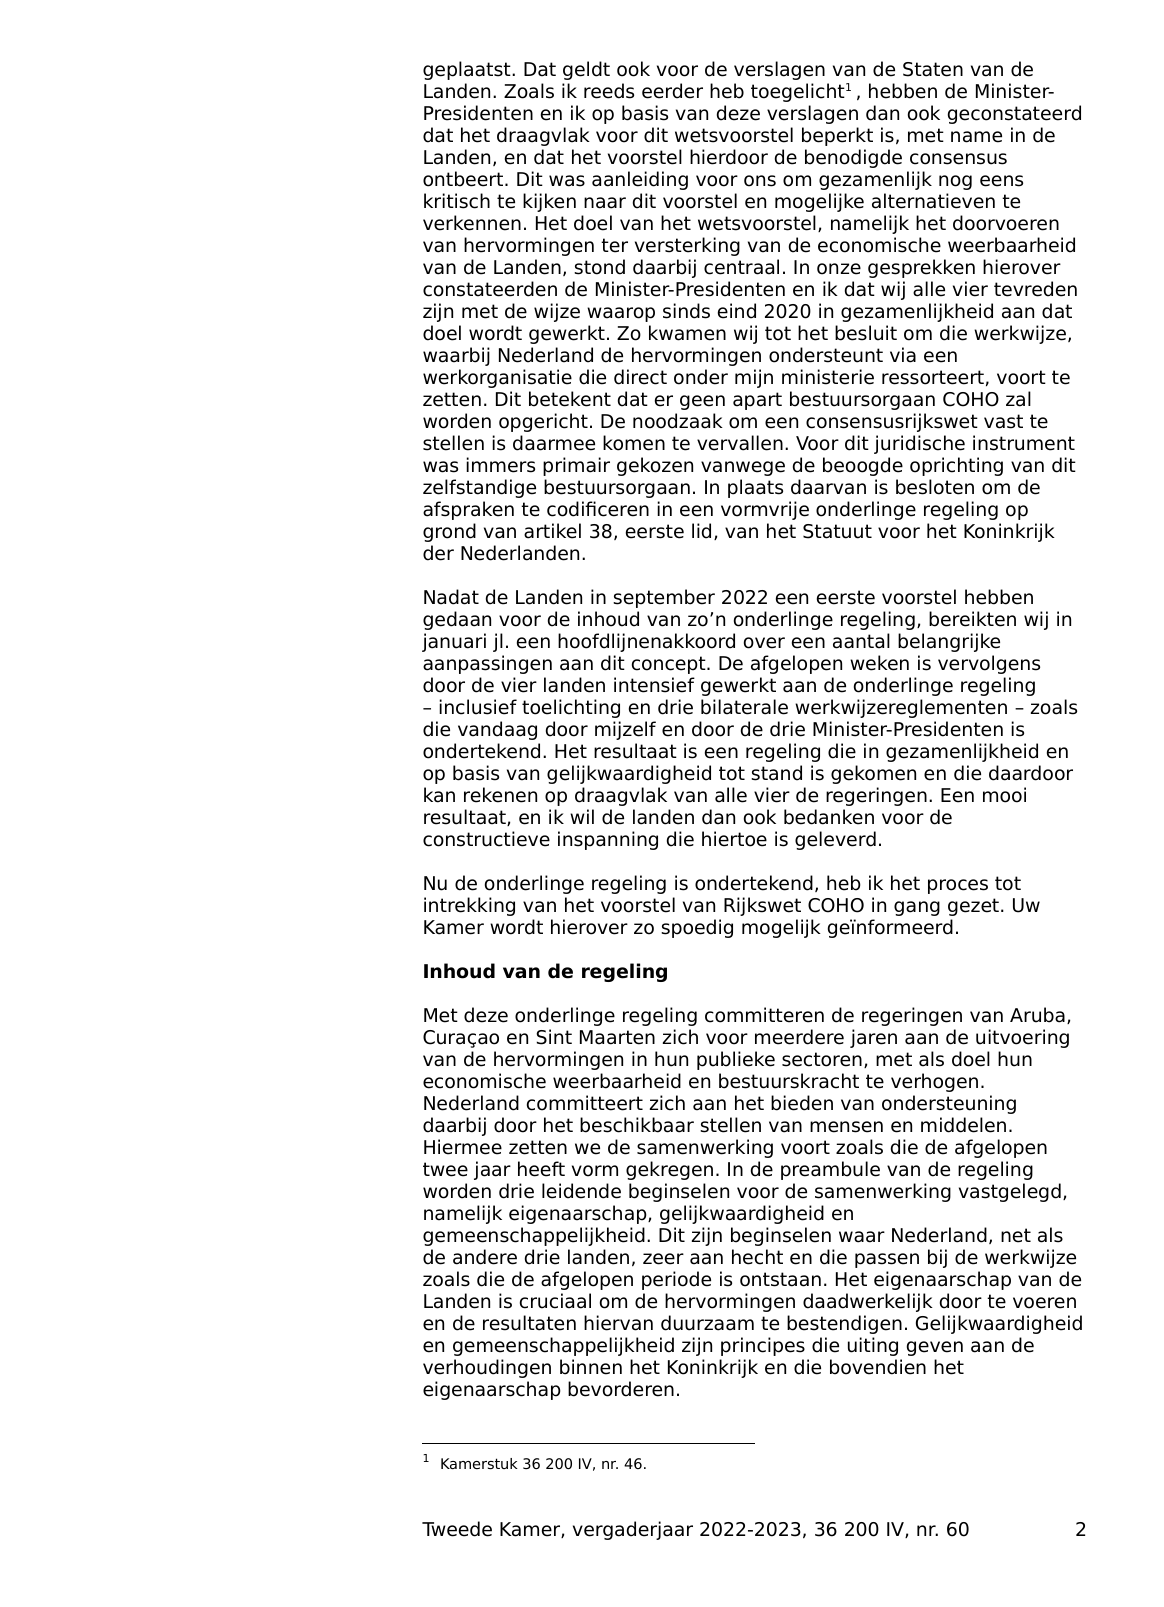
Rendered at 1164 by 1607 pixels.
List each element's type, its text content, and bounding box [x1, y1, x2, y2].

text geplaatst. Dat geldt ook voor de verslagen van de Staten van de Landen. Zoals ik reeds eerder heb toegelicht, hebben de Minister-Presidenten en ik op basis van deze verslagen dan ook geconstateerd dat het draagvlak voor dit wetsvoorstel beperkt is, met name in de Landen, en dat het voorstel hierdoor de benodigde consensus ontbeert. Dit was aanleiding voor ons om gezamenlijk nog eens kritisch te kijken naar dit voorstel en mogelijke alternatieven te verkennen. Het doel van het wetsvoorstel, namelijk het doorvoeren van hervormingen ter versterking van de economische weerbaarheid van de Landen, stond daarbij centraal. In onze gesprekken hierover constateerden de Minister-Presidenten en ik dat wij alle vier tevreden zijn met de wijze waarop sinds eind 2020 in gezamenlijkheid aan dat doel wordt gewerkt. Zo kwamen wij tot het besluit om die werkwijze, waarbij Nederland de hervormingen ondersteunt via een werkorganisatie die direct onder mijn ministerie ressorteert, voort te zetten. Dit betekent dat er geen apart bestuursorgaan COHO zal worden opgericht. De noodzaak om een consensusrijkswet vast te stellen is daarmee komen te vervallen. Voor dit juridische instrument was immers primair gekozen vanwege de beoogde oprichting van dit zelfstandige bestuursorgaan. In plaats daarvan is besloten om de afspraken te codificeren in een vormvrije onderlinge regeling op grond van artikel 38, eerste lid, van het Statuut voor het Koninkrijk der Nederlanden. [422, 59, 1087, 564]
text Nu de onderlinge regeling is ondertekend, heb ik het proces tot intrekking van het voorstel van Rijkswet COHO in gang gezet. Uw Kamer wordt hierover zo spoedig mogelijk geïnformeerd. [422, 873, 1087, 939]
text Kamerstuk 36 200 IV, nr. 46. [422, 1452, 1087, 1474]
text Met deze onderlinge regeling committeren de regeringen van Aruba, Curaçao en Sint Maarten zich voor meerdere jaren aan de uitvoering van de hervormingen in hun publieke sectoren, met als doel hun economische weerbaarheid en bestuurskracht te verhogen. Nederland committeert zich aan het bieden van ondersteuning daarbij door het beschikbaar stellen van mensen en middelen. Hiermee zetten we de samenwerking voort zoals die de afgelopen twee jaar heeft vorm gekregen. In de preambule van de regeling worden drie leidende beginselen voor de samenwerking vastgelegd, namelijk eigenaarschap, gelijkwaardigheid en gemeenschappelijkheid. Dit zijn beginselen waar Nederland, net als de andere drie landen, zeer aan hecht en die passen bij de werkwijze zoals die de afgelopen periode is ontstaan. Het eigenaarschap van de Landen is cruciaal om de hervormingen daadwerkelijk door te voeren en de resultaten hiervan duurzaam te bestendigen. Gelijkwaardigheid en gemeenschappelijkheid zijn principes die uiting geven aan de verhoudingen binnen het Koninkrijk en die bovendien het eigenaarschap bevorderen. [422, 1005, 1087, 1401]
text Nadat de Landen in september 2022 een eerste voorstel hebben gedaan voor de inhoud van zo’n onderlinge regeling, bereikten wij in januari jl. een hoofdlijnenakkoord over een aantal belangrijke aanpassingen aan dit concept. De afgelopen weken is vervolgens door de vier landen intensief gewerkt aan de onderlinge regeling – inclusief toelichting en drie bilaterale werkwijzereglementen – zoals die vandaag door mijzelf en door de drie Minister-Presidenten is ondertekend. Het resultaat is een regeling die in gezamenlijkheid en op basis van gelijkwaardigheid tot stand is gekomen en die daardoor kan rekenen op draagvlak van alle vier de regeringen. Een mooi resultaat, en ik wil de landen dan ook bedanken voor de constructieve inspanning die hiertoe is geleverd. [422, 587, 1087, 851]
subtitle Inhoud van de regeling [422, 961, 1087, 983]
